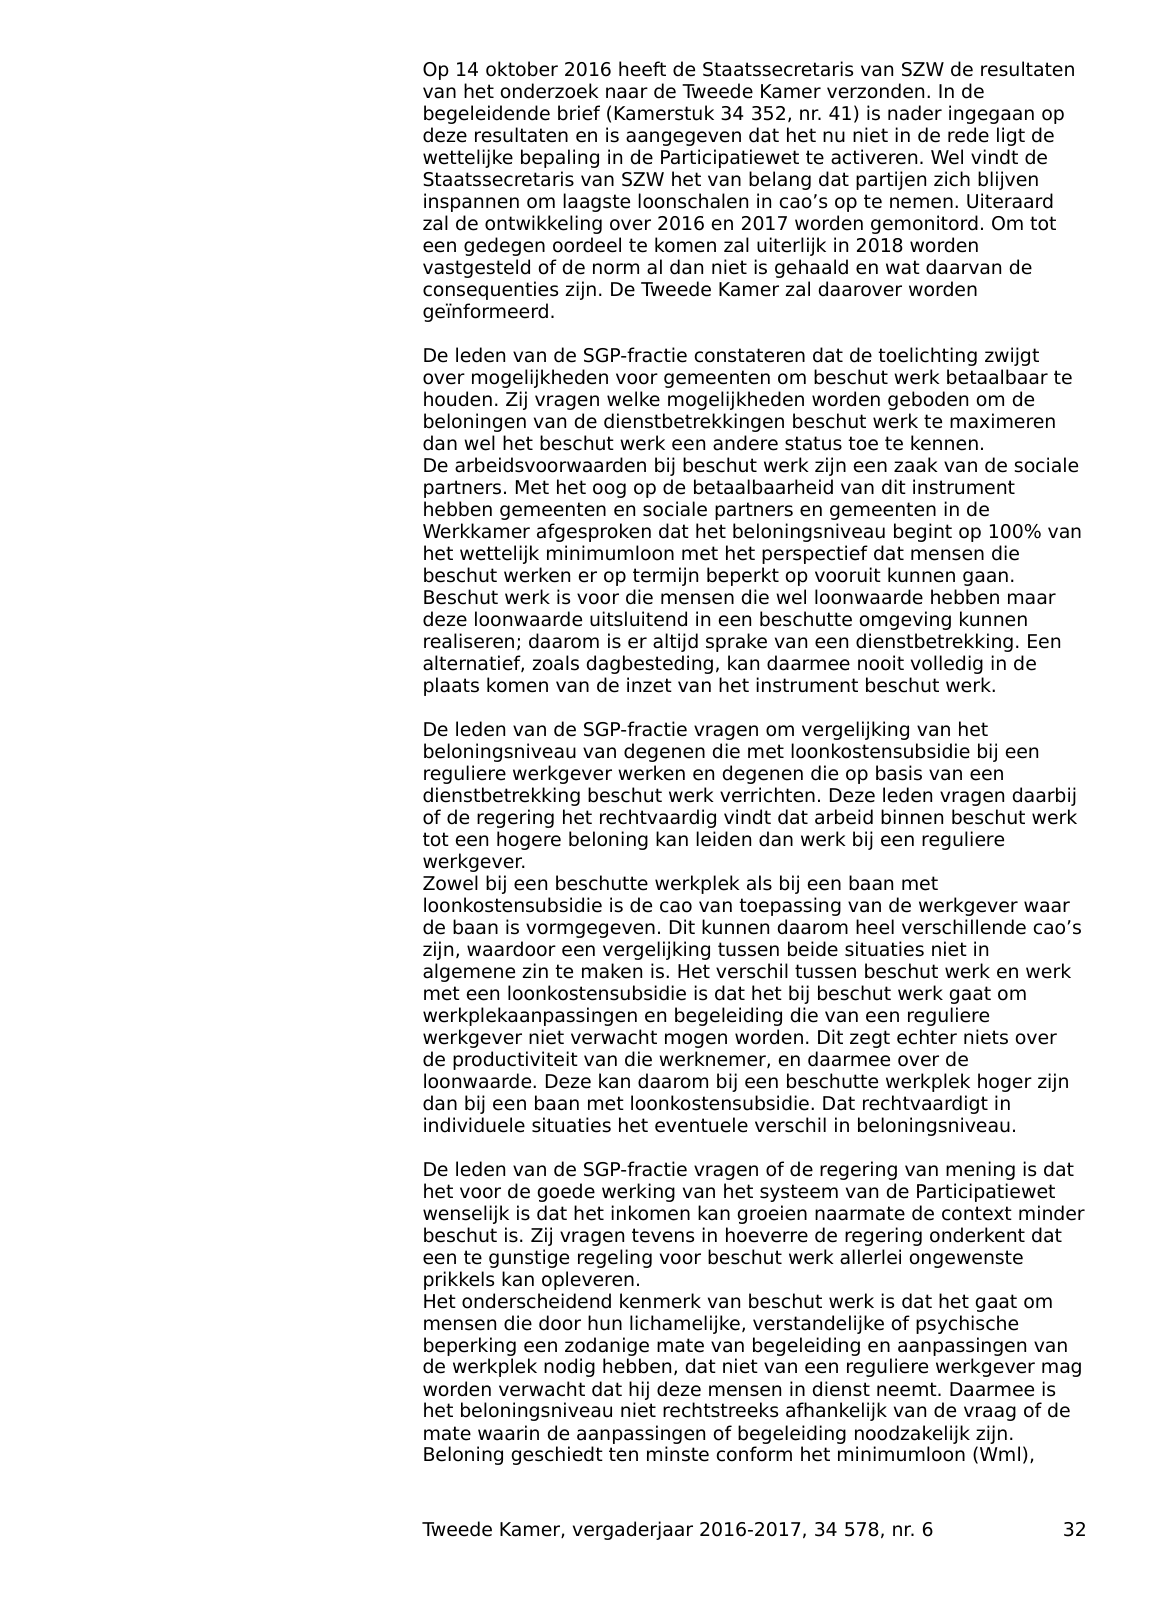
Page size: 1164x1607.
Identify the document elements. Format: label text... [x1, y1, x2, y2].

text De leden van de SGP-fractie vragen of de regering van mening is dat het voor de goede werking van het systeem van de Participatiewet wenselijk is dat het inkomen kan groeien naarmate de context minder beschut is. Zij vragen tevens in hoeverre de regering onderkent dat een te gunstige regeling voor beschut werk allerlei ongewenste prikkels kan opleveren. [422, 1159, 1087, 1291]
text De leden van de SGP-fractie constateren dat de toelichting zwijgt over mogelijkheden voor gemeenten om beschut werk betaalbaar te houden. Zij vragen welke mogelijkheden worden geboden om de beloningen van de dienstbetrekkingen beschut werk te maximeren dan wel het beschut werk een andere status toe te kennen. [422, 345, 1087, 455]
text De leden van de SGP-fractie vragen om vergelijking van het beloningsniveau van degenen die met loonkostensubsidie bij een reguliere werkgever werken en degenen die op basis van een dienstbetrekking beschut werk verrichten. Deze leden vragen daarbij of de regering het rechtvaardig vindt dat arbeid binnen beschut werk tot een hogere beloning kan leiden dan werk bij een reguliere werkgever. [422, 719, 1087, 873]
text Het onderscheidend kenmerk van beschut werk is dat het gaat om mensen die door hun lichamelijke, verstandelijke of psychische beperking een zodanige mate van begeleiding en aanpassingen van de werkplek nodig hebben, dat niet van een reguliere werkgever mag worden verwacht dat hij deze mensen in dienst neemt. Daarmee is het beloningsniveau niet rechtstreeks afhankelijk van de vraag of de mate waarin de aanpassingen of begeleiding noodzakelijk zijn. Beloning geschiedt ten minste conform het minimumloon (Wml), [422, 1291, 1087, 1466]
text De arbeidsvoorwaarden bij beschut werk zijn een zaak van de sociale partners. Met het oog op de betaalbaarheid van dit instrument hebben gemeenten en sociale partners en gemeenten in de Werkkamer afgesproken dat het beloningsniveau begint op 100% van het wettelijk minimumloon met het perspectief dat mensen die beschut werken er op termijn beperkt op vooruit kunnen gaan. Beschut werk is voor die mensen die wel loonwaarde hebben maar deze loonwaarde uitsluitend in een beschutte omgeving kunnen realiseren; daarom is er altijd sprake van een dienstbetrekking. Een alternatief, zoals dagbesteding, kan daarmee nooit volledig in de plaats komen van de inzet van het instrument beschut werk. [422, 455, 1087, 697]
text Op 14 oktober 2016 heeft de Staatssecretaris van SZW de resultaten van het onderzoek naar de Tweede Kamer verzonden. In de begeleidende brief (Kamerstuk 34 352, nr. 41) is nader ingegaan op deze resultaten en is aangegeven dat het nu niet in de rede ligt de wettelijke bepaling in de Participatiewet te activeren. Wel vindt de Staatssecretaris van SZW het van belang dat partijen zich blijven inspannen om laagste loonschalen in cao’s op te nemen. Uiteraard zal de ontwikkeling over 2016 en 2017 worden gemonitord. Om tot een gedegen oordeel te komen zal uiterlijk in 2018 worden vastgesteld of de norm al dan niet is gehaald en wat daarvan de consequenties zijn. De Tweede Kamer zal daarover worden geïnformeerd. [422, 59, 1087, 323]
text Zowel bij een beschutte werkplek als bij een baan met loonkostensubsidie is de cao van toepassing van de werkgever waar de baan is vormgegeven. Dit kunnen daarom heel verschillende cao’s zijn, waardoor een vergelijking tussen beide situaties niet in algemene zin te maken is. Het verschil tussen beschut werk en werk met een loonkostensubsidie is dat het bij beschut werk gaat om werkplekaanpassingen en begeleiding die van een reguliere werkgever niet verwacht mogen worden. Dit zegt echter niets over de productiviteit van die werknemer, en daarmee over de loonwaarde. Deze kan daarom bij een beschutte werkplek hoger zijn dan bij een baan met loonkostensubsidie. Dat rechtvaardigt in individuele situaties het eventuele verschil in beloningsniveau. [422, 873, 1087, 1136]
